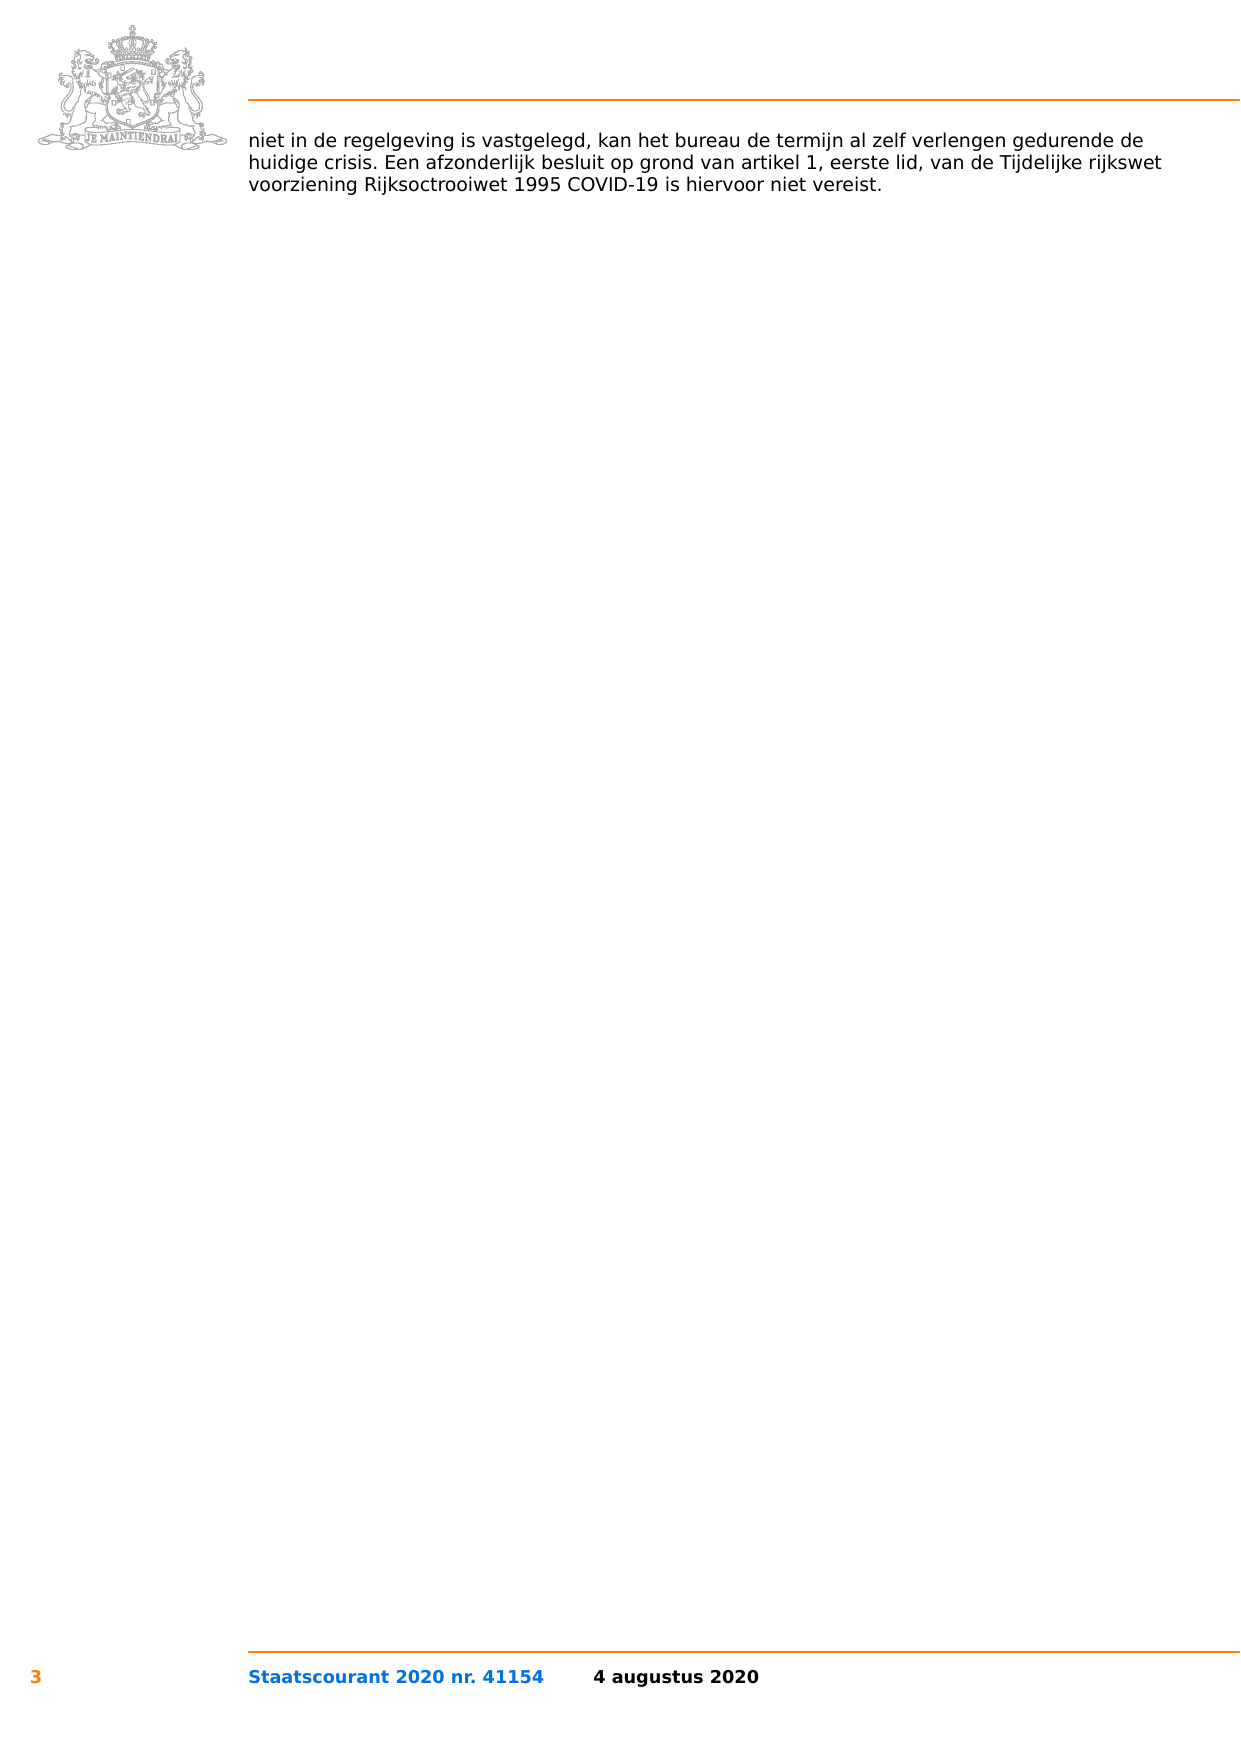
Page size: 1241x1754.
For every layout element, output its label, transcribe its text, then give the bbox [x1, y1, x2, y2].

text niet in de regelgeving is vastgelegd, kan het bureau de termijn al zelf verlengen gedurende de huidige crisis. Een afzonderlijk besluit op grond van artikel 1, eerste lid, van de Tijdelijke rijkswet voorziening Rijksoctrooiwet 1995 COVID-19 is hiervoor niet vereist. [248, 130, 1163, 196]
picture [38, 25, 227, 150]
